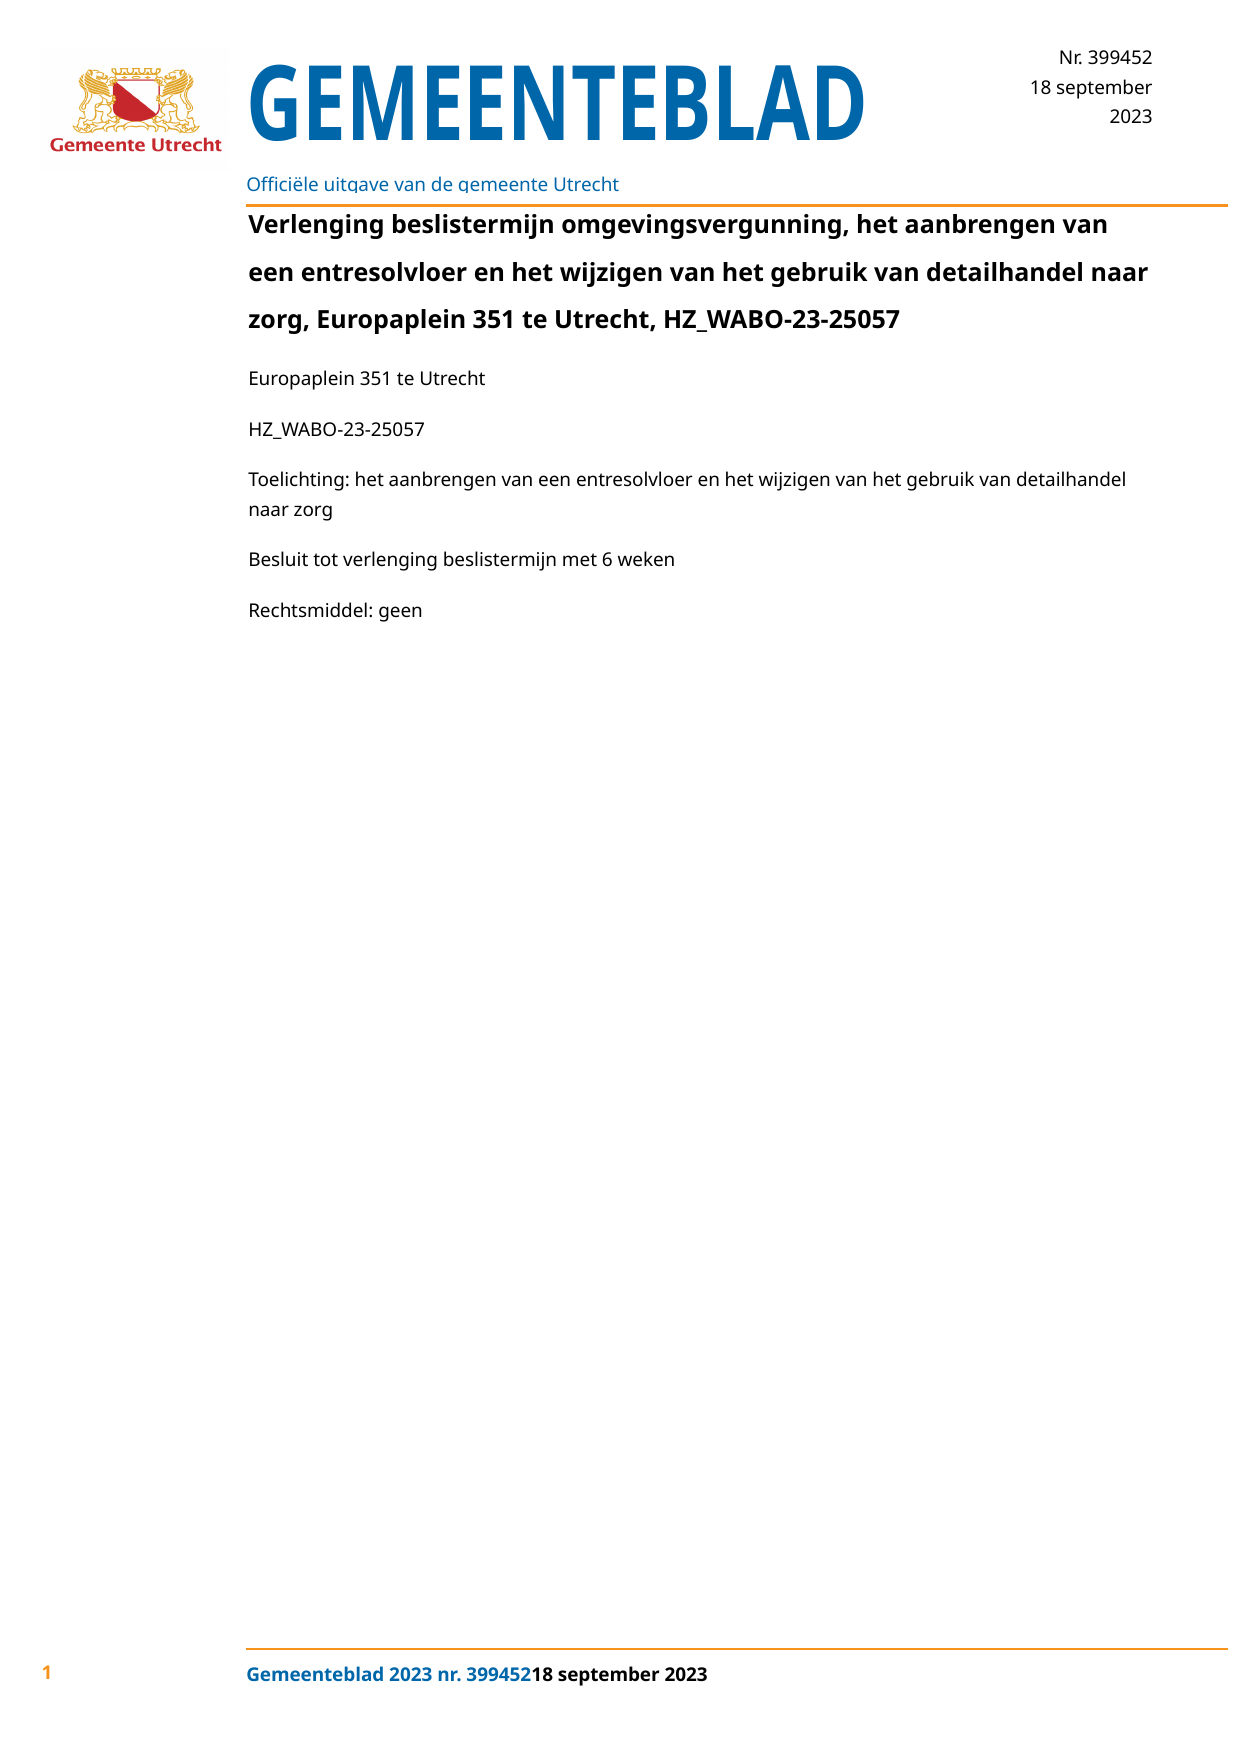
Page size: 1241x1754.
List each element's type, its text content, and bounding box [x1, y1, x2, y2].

text Besluit tot verlenging beslistermijn met 6 weken [248, 546, 1152, 572]
text Toelichting: het aanbrengen van een entresolvloer en het wijzigen van het gebruik van detailhandel naar zorg [248, 466, 1152, 522]
text HZ_WABO-23-25057 [248, 416, 1152, 442]
text Rechtsmiddel: geen [248, 597, 1152, 622]
text Verlenging beslistermijn omgevingsvergunning, het aanbrengen van een entresolvloer en het wijzigen van het gebruik van detailhandel naar zorg, Europaplein 351 te Utrecht, HZ_WABO-23-25057 [248, 207, 1152, 336]
text Europaplein 351 te Utrecht [248, 366, 1152, 391]
picture [41, 47, 231, 172]
